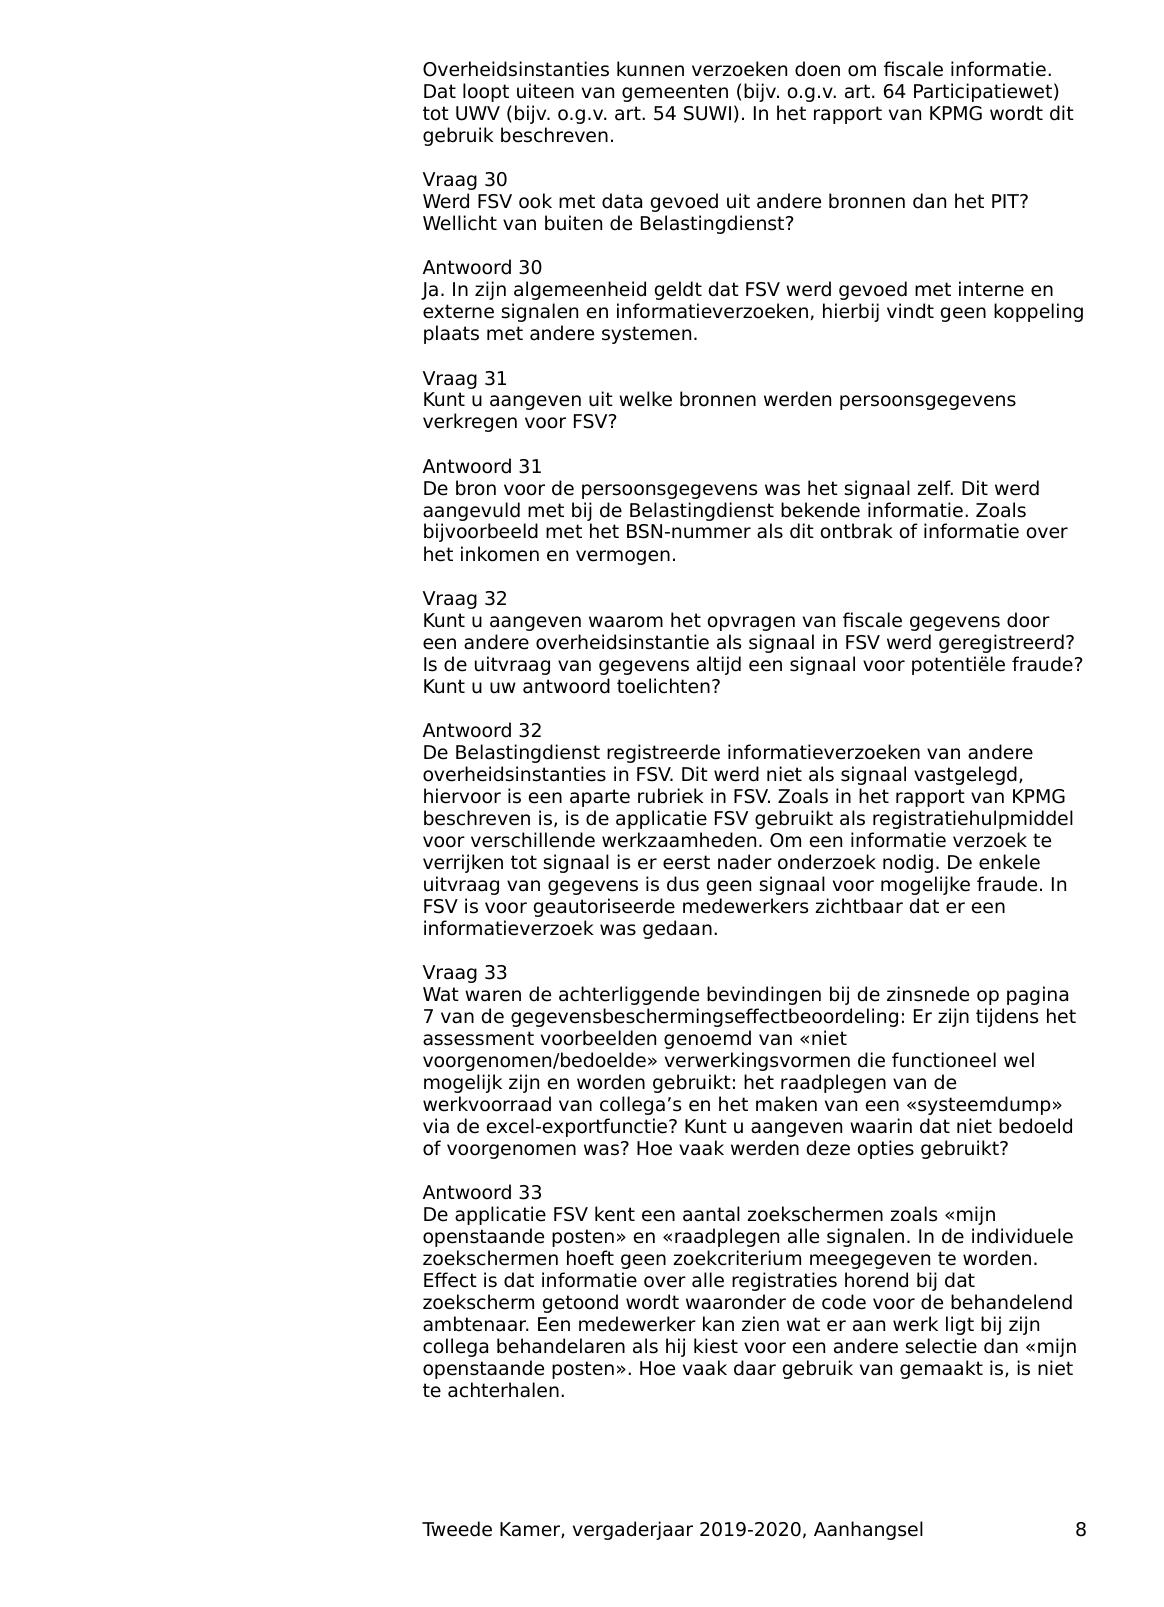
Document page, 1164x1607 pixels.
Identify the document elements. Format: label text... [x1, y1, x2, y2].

text Wat waren de achterliggende bevindingen bij de zinsnede op pagina 7 van de gegevensbeschermingseffectbeoordeling: Er zijn tijdens het assessment voorbeelden genoemd van «niet voorgenomen/bedoelde» verwerkingsvormen die functioneel wel mogelijk zijn en worden gebruikt: het raadplegen van de werkvoorraad van collega’s en het maken van een «systeemdump» via de excel-exportfunctie? Kunt u aangeven waarin dat niet bedoeld of voorgenomen was? Hoe vaak werden deze opties gebruikt? [422, 984, 1087, 1159]
text Vraag 30 [422, 169, 1087, 191]
text Antwoord 33 [422, 1182, 1087, 1204]
text Antwoord 31 [422, 456, 1087, 477]
text Werd FSV ook met data gevoed uit andere bronnen dan het PIT? Wellicht van buiten de Belastingdienst? [422, 191, 1087, 235]
text Kunt u aangeven uit welke bronnen werden persoonsgegevens verkregen voor FSV? [422, 389, 1087, 433]
text De applicatie FSV kent een aantal zoekschermen zoals «mijn openstaande posten» en «raadplegen alle signalen. In de individuele zoekschermen hoeft geen zoekcriterium meegegeven te worden. [422, 1204, 1087, 1269]
text De Belastingdienst registreerde informatieverzoeken van andere overheidsinstanties in FSV. Dit werd niet als signaal vastgelegd, hiervoor is een aparte rubriek in FSV. Zoals in het rapport van KPMG beschreven is, is de applicatie FSV gebruikt als registratiehulpmiddel voor verschillende werkzaamheden. Om een informatie verzoek te verrijken tot signaal is er eerst nader onderzoek nodig. De enkele uitvraag van gegevens is dus geen signaal voor mogelijke fraude. In FSV is voor geautoriseerde medewerkers zichtbaar dat er een informatieverzoek was gedaan. [422, 742, 1087, 939]
text Vraag 32 [422, 588, 1087, 609]
text Ja. In zijn algemeenheid geldt dat FSV werd gevoed met interne en externe signalen en informatieverzoeken, hierbij vindt geen koppeling plaats met andere systemen. [422, 279, 1087, 345]
text Kunt u aangeven waarom het opvragen van fiscale gegevens door een andere overheidsinstantie als signaal in FSV werd geregistreerd? Is de uitvraag van gegevens altijd een signaal voor potentiële fraude? Kunt u uw antwoord toelichten? [422, 609, 1087, 697]
text Overheidsinstanties kunnen verzoeken doen om fiscale informatie. Dat loopt uiteen van gemeenten (bijv. o.g.v. art. 64 Participatiewet) tot UWV (bijv. o.g.v. art. 54 SUWI). In het rapport van KPMG wordt dit gebruik beschreven. [422, 59, 1087, 147]
text Vraag 33 [422, 962, 1087, 984]
text Antwoord 30 [422, 257, 1087, 279]
text De bron voor de persoonsgegevens was het signaal zelf. Dit werd aangevuld met bij de Belastingdienst bekende informatie. Zoals bijvoorbeeld met het BSN-nummer als dit ontbrak of informatie over het inkomen en vermogen. [422, 477, 1087, 565]
text Vraag 31 [422, 367, 1087, 389]
text Antwoord 32 [422, 720, 1087, 742]
text Effect is dat informatie over alle registraties horend bij dat zoekscherm getoond wordt waaronder de code voor de behandelend ambtenaar. Een medewerker kan zien wat er aan werk ligt bij zijn collega behandelaren als hij kiest voor een andere selectie dan «mijn openstaande posten». Hoe vaak daar gebruik van gemaakt is, is niet te achterhalen. [422, 1269, 1087, 1401]
